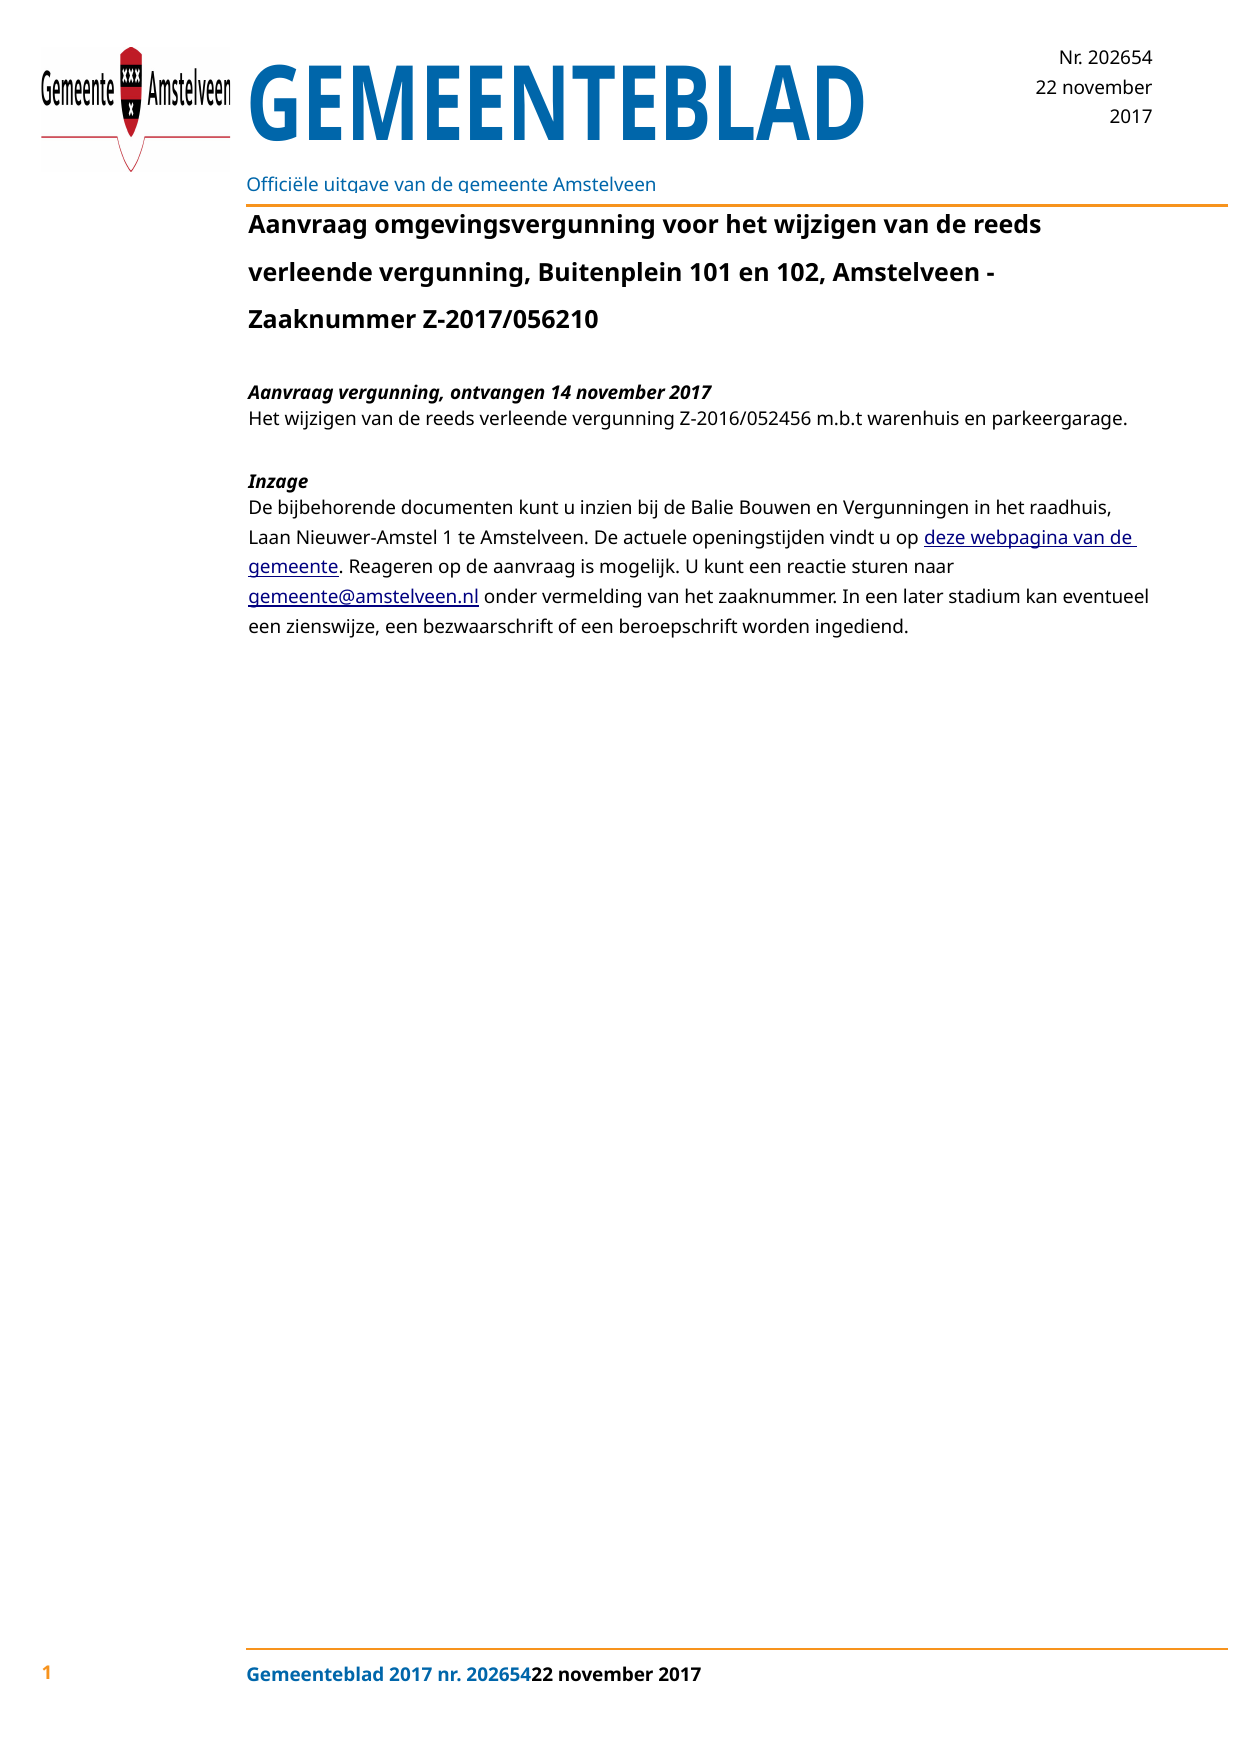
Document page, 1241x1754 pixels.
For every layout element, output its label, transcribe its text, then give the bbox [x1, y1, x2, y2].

picture [41, 47, 231, 172]
text De bijbehorende documenten kunt u inzien bij de Balie Bouwen en Vergunningen in het raadhuis, Laan Nieuwer-Amstel 1 te Amstelveen. De actuele openingstijden vindt u op deze webpagina van de gemeente. Reageren op de aanvraag is mogelijk. U kunt een reactie sturen naar gemeente@amstelveen.nl onder vermelding van het zaaknummer. In een later stadium kan eventueel een zienswijze, een bezwaarschrift of een beroepschrift worden ingediend. [248, 494, 1152, 638]
text Aanvraag omgevingsvergunning voor het wijzigen van de reeds verleende vergunning, Buitenplein 101 en 102, Amstelveen - Zaaknummer Z-2017/056210 [248, 207, 1152, 336]
text Inzage [248, 469, 1152, 494]
text Het wijzigen van de reeds verleende vergunning Z-2016/052456 m.b.t warenhuis en parkeergarage. [248, 405, 1152, 431]
text Aanvraag vergunning, ontvangen 14 november 2017 [248, 379, 1152, 405]
